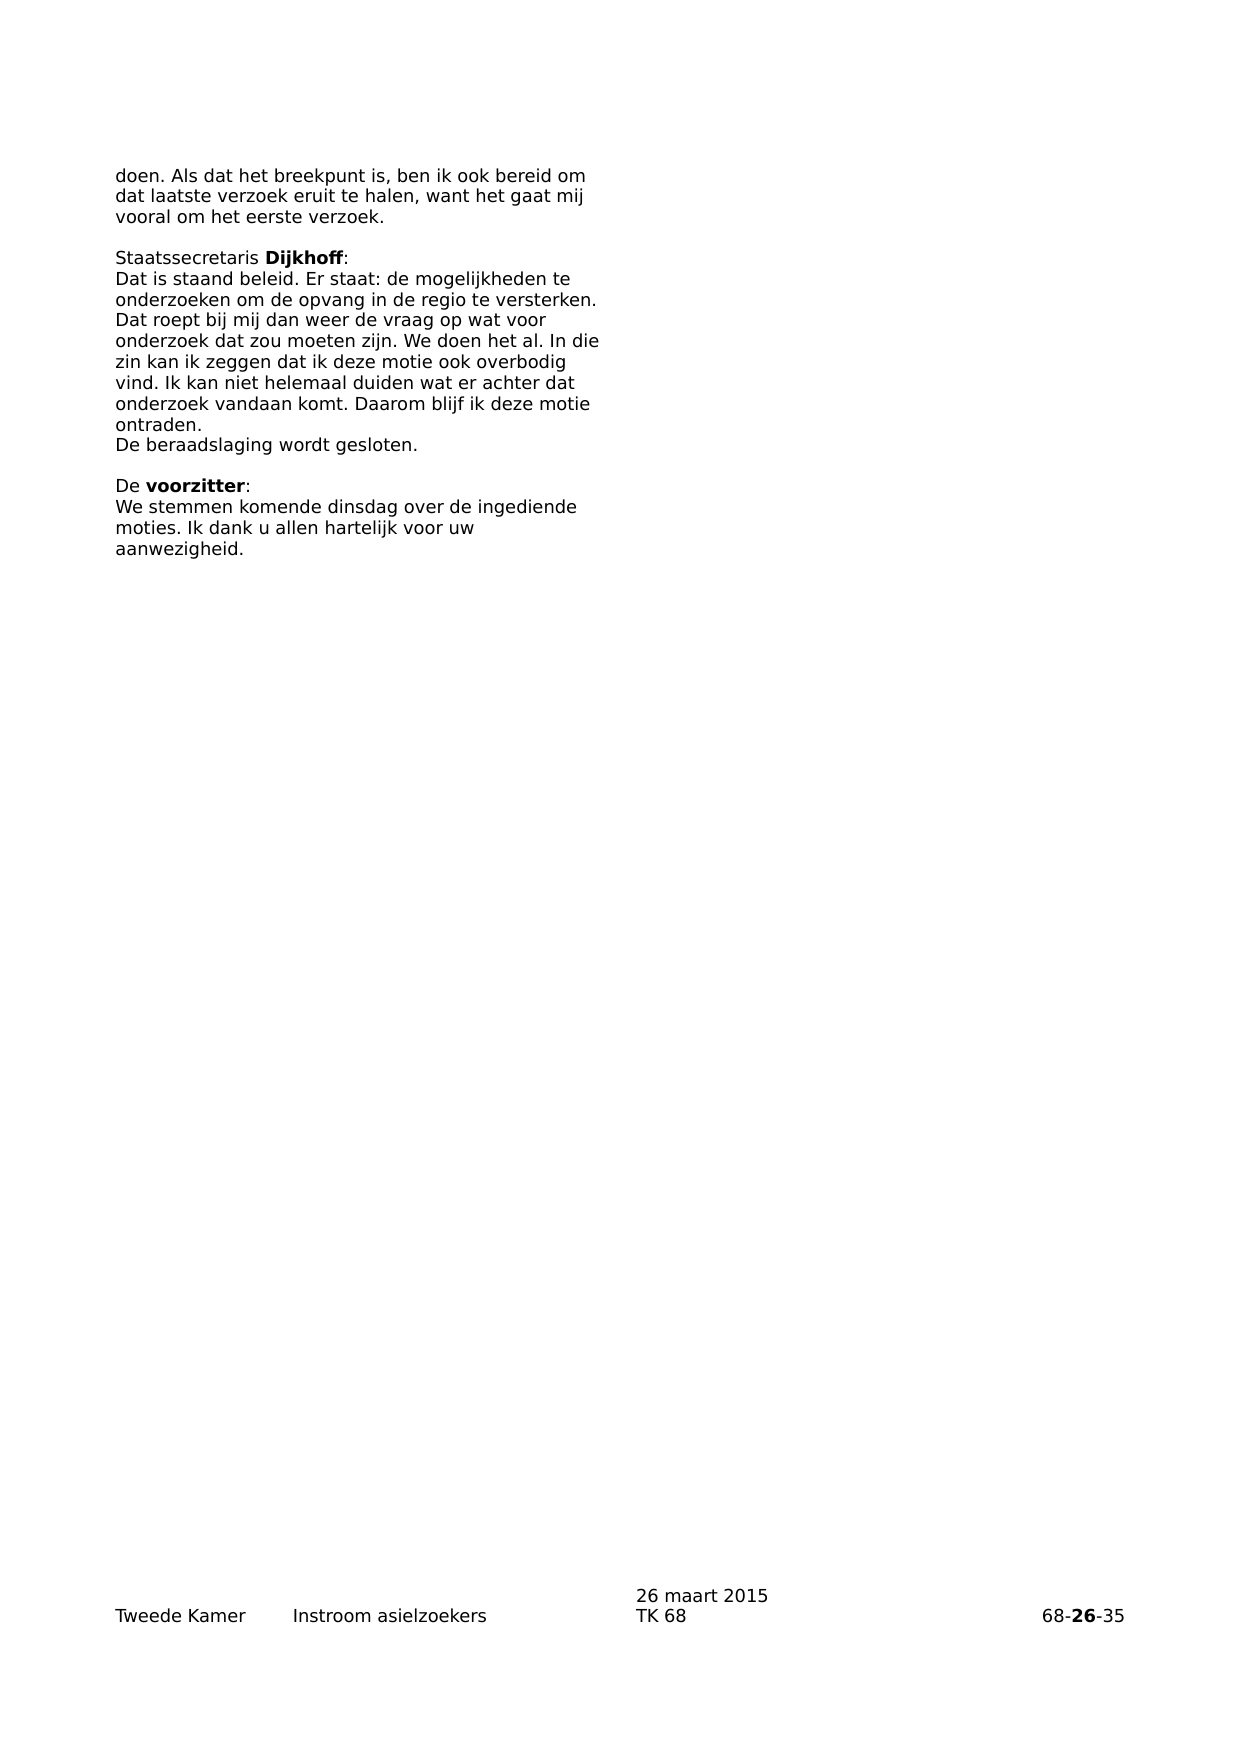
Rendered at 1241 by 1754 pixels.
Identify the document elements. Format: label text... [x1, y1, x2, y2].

text We stemmen komende dinsdag over de ingediende moties. Ik dank u allen hartelijk voor uw aanwezigheid. [115, 497, 605, 559]
text De beraadslaging wordt gesloten. [115, 435, 605, 456]
text De voorzitter: [115, 476, 605, 497]
text doen. Als dat het breekpunt is, ben ik ook bereid om dat laatste verzoek eruit te halen, want het gaat mij vooral om het eerste verzoek. [115, 165, 605, 228]
text Dat is staand beleid. Er staat: de mogelijkheden te onderzoeken om de opvang in de regio te versterken. Dat roept bij mij dan weer de vraag op wat voor onderzoek dat zou moeten zijn. We doen het al. In die zin kan ik zeggen dat ik deze motie ook overbodig vind. Ik kan niet helemaal duiden wat er achter dat onderzoek vandaan komt. Daarom blijf ik deze motie ontraden. [115, 268, 605, 435]
text Staatssecretaris Dijkhoff: [115, 248, 605, 268]
